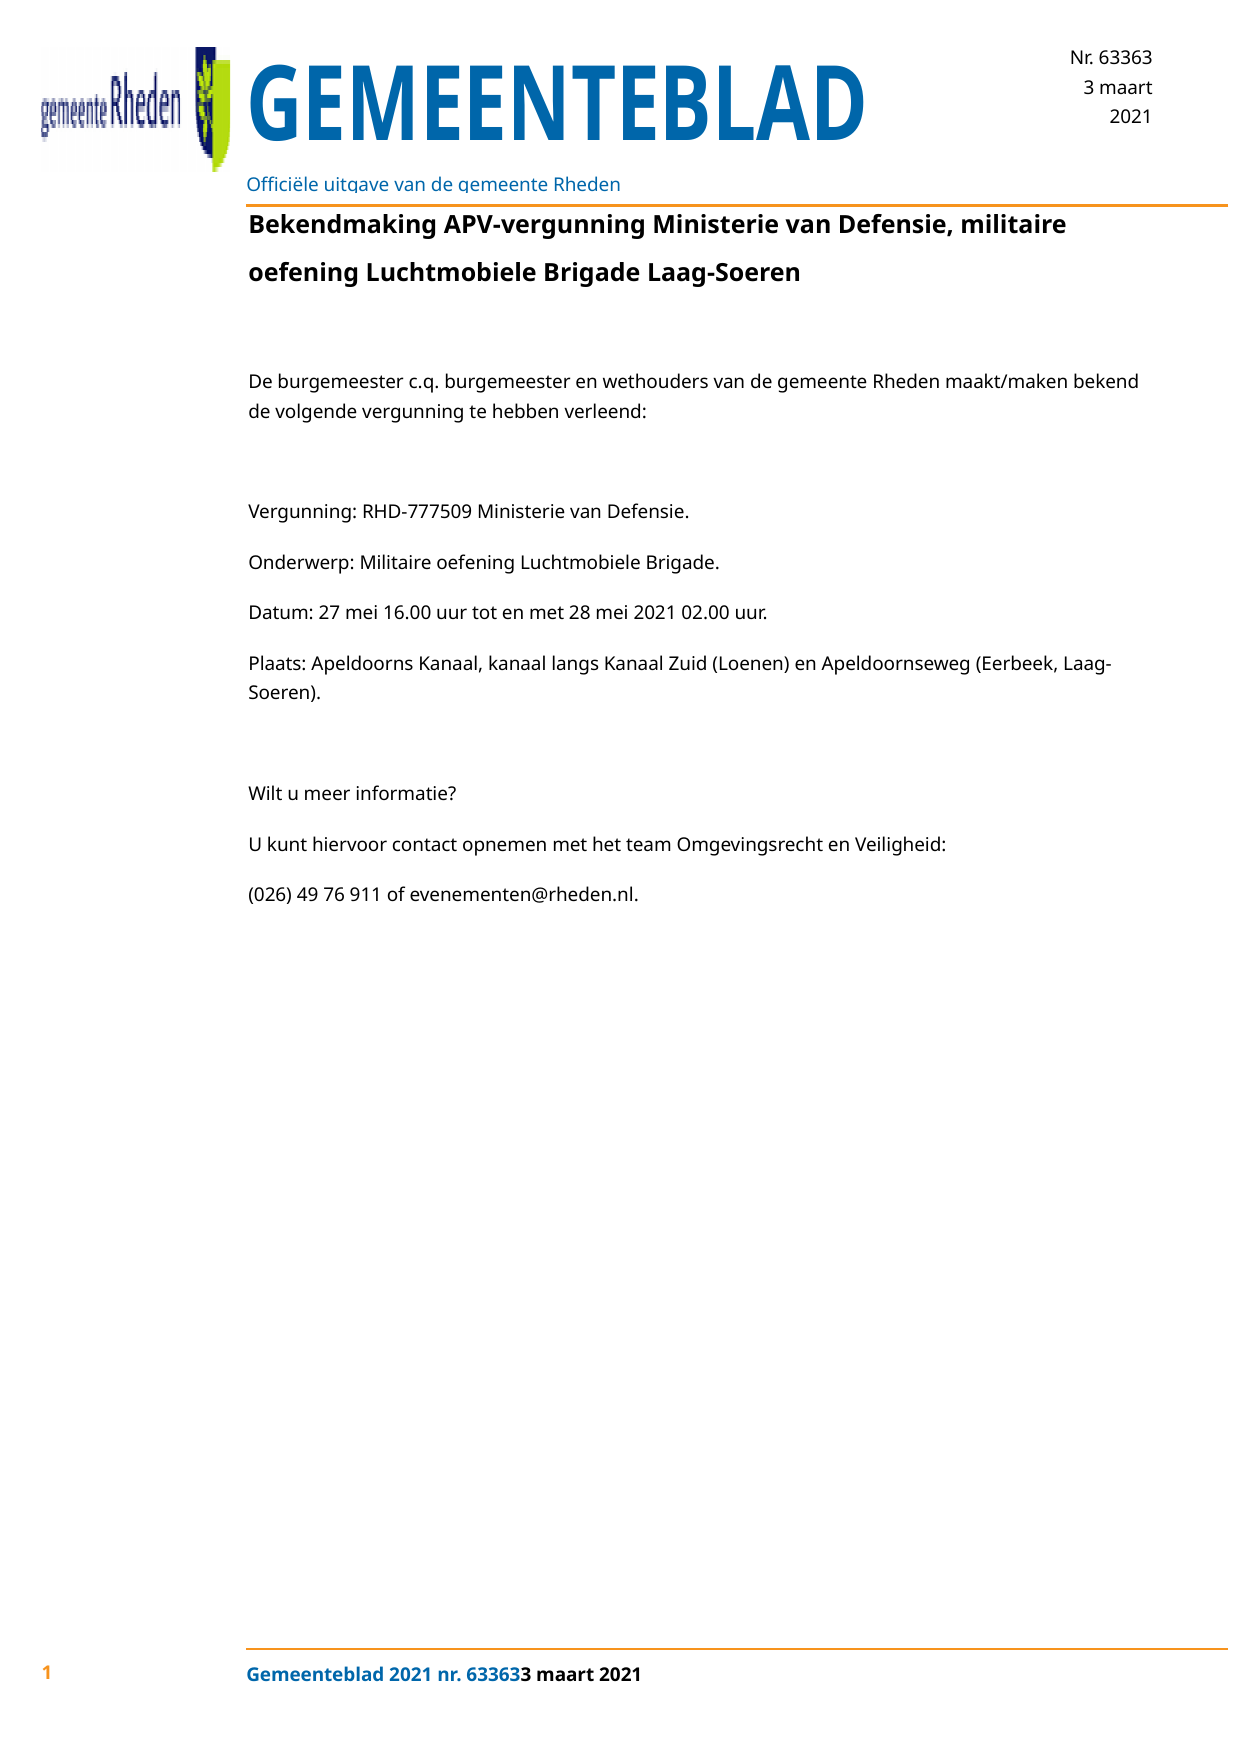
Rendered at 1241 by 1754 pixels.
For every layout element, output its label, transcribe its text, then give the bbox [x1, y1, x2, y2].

text Plaats: Apeldoorns Kanaal, kanaal langs Kanaal Zuid (Loenen) en Apeldoornseweg (Eerbeek, Laag-Soeren). [248, 650, 1152, 705]
picture [41, 47, 231, 172]
text Onderwerp: Militaire oefening Luchtmobiele Brigade. [248, 549, 1152, 575]
text Datum: 27 mei 16.00 uur tot en met 28 mei 2021 02.00 uur. [248, 599, 1152, 625]
text Vergunning: RHD-777509 Ministerie van Defensie. [248, 499, 1152, 524]
text De burgemeester c.q. burgemeester en wethouders van de gemeente Rheden maakt/maken bekend de volgende vergunning te hebben verleend: [248, 368, 1152, 424]
text Bekendmaking APV-vergunning Ministerie van Defensie, militaire oefening Luchtmobiele Brigade Laag-Soeren [248, 207, 1152, 288]
text (026) 49 76 911 of evenementen@rheden.nl. [248, 881, 1152, 907]
text U kunt hiervoor contact opnemen met het team Omgevingsrecht en Veiligheid: [248, 831, 1152, 857]
text Wilt u meer informatie? [248, 780, 1152, 806]
